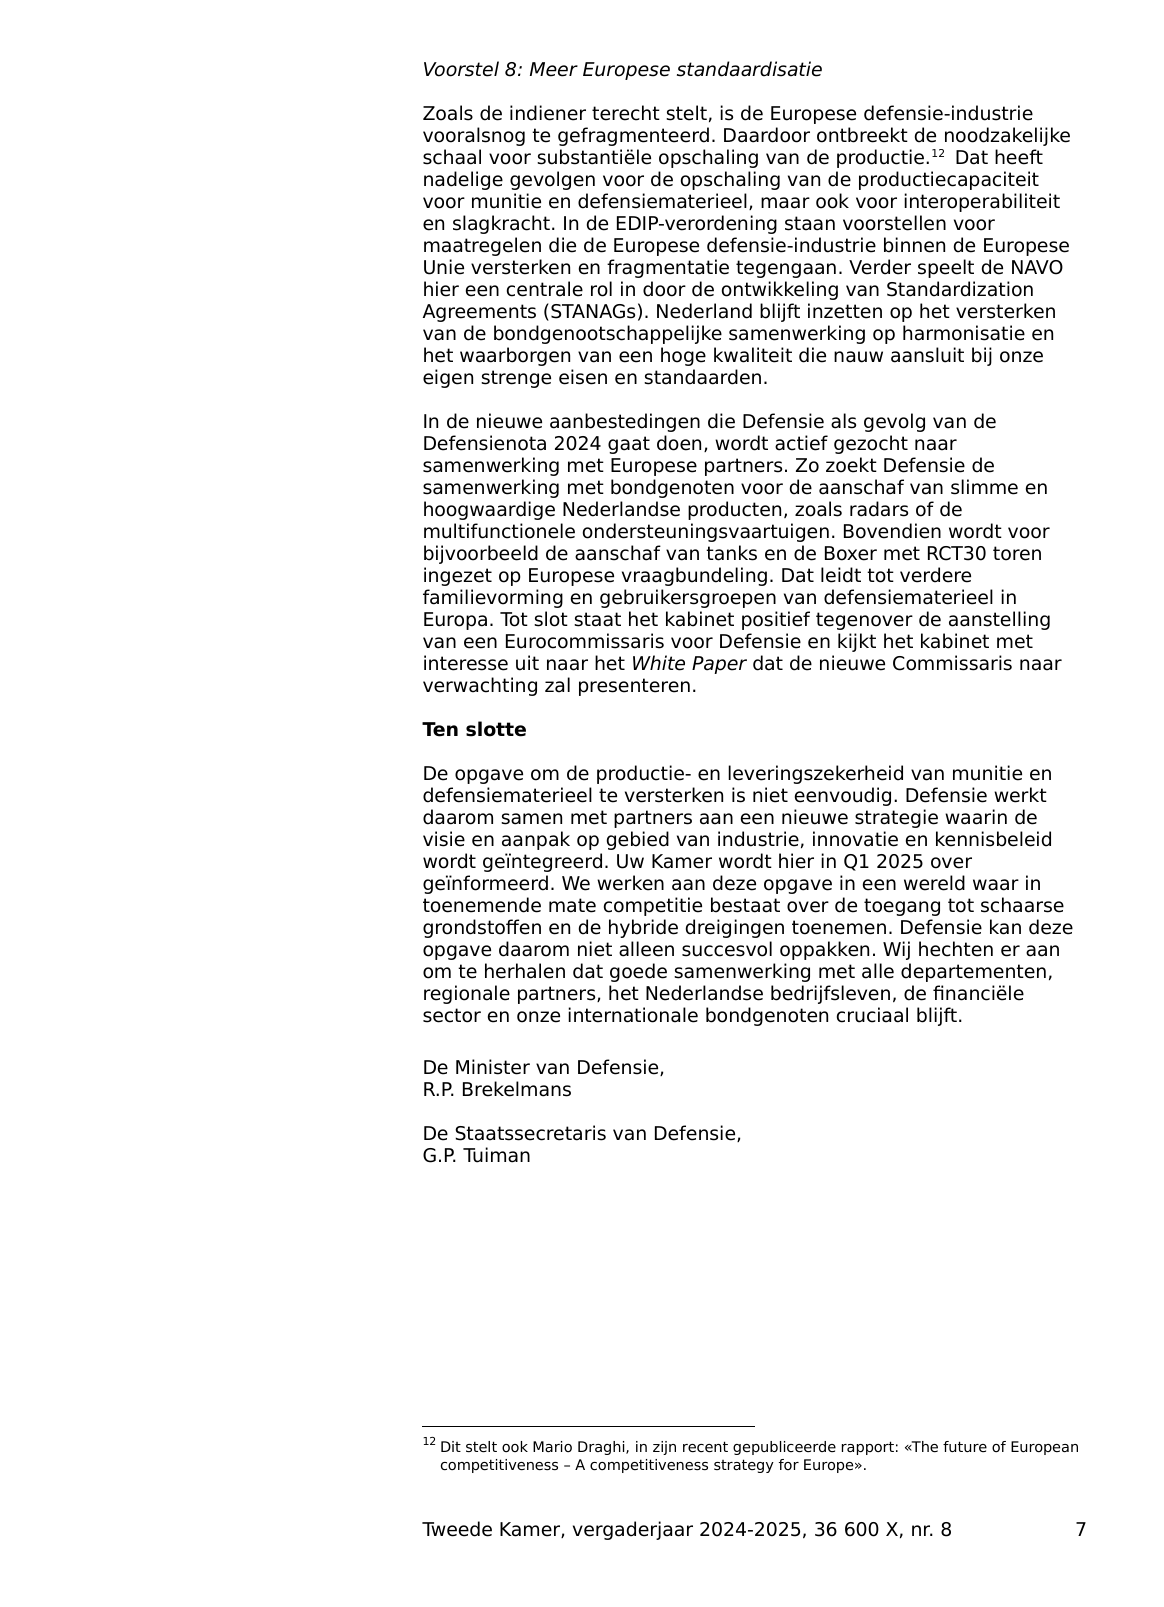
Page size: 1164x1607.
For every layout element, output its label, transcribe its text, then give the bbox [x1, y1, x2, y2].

text Dit stelt ook Mario Draghi, in zijn recent gepubliceerde rapport: «The future of European competitiveness – A competitiveness strategy for Europe». [422, 1435, 1087, 1474]
text In de nieuwe aanbestedingen die Defensie als gevolg van de Defensienota 2024 gaat doen, wordt actief gezocht naar samenwerking met Europese partners. Zo zoekt Defensie de samenwerking met bondgenoten voor de aanschaf van slimme en hoogwaardige Nederlandse producten, zoals radars of de multifunctionele ondersteuningsvaartuigen. Bovendien wordt voor bijvoorbeeld de aanschaf van tanks en de Boxer met RCT30 toren ingezet op Europese vraagbundeling. Dat leidt tot verdere familievorming en gebruikersgroepen van defensiematerieel in Europa. Tot slot staat het kabinet positief tegenover de aanstelling van een Eurocommissaris voor Defensie en kijkt het kabinet met interesse uit naar het White Paper dat de nieuwe Commissaris naar verwachting zal presenteren. [422, 411, 1087, 697]
text De Staatssecretaris van Defensie, G.P. Tuiman [422, 1123, 1087, 1167]
text Zoals de indiener terecht stelt, is de Europese defensie-industrie vooralsnog te gefragmenteerd. Daardoor ontbreekt de noodzakelijke schaal voor substantiële opschaling van de productie. Dat heeft nadelige gevolgen voor de opschaling van de productiecapaciteit voor munitie en defensiematerieel, maar ook voor interoperabiliteit en slagkracht. In de EDIP-verordening staan voorstellen voor maatregelen die de Europese defensie-industrie binnen de Europese Unie versterken en fragmentatie tegengaan. Verder speelt de NAVO hier een centrale rol in door de ontwikkeling van Standardization Agreements (STANAGs). Nederland blijft inzetten op het versterken van de bondgenootschappelijke samenwerking op harmonisatie en het waarborgen van een hoge kwaliteit die nauw aansluit bij onze eigen strenge eisen en standaarden. [422, 103, 1087, 389]
text De Minister van Defensie, R.P. Brekelmans [422, 1057, 1087, 1101]
subtitle Voorstel 8: Meer Europese standaardisatie [422, 59, 1087, 81]
subtitle Ten slotte [422, 719, 1087, 741]
text De opgave om de productie- en leveringszekerheid van munitie en defensiematerieel te versterken is niet eenvoudig. Defensie werkt daarom samen met partners aan een nieuwe strategie waarin de visie en aanpak op gebied van industrie, innovatie en kennisbeleid wordt geïntegreerd. Uw Kamer wordt hier in Q1 2025 over geïnformeerd. We werken aan deze opgave in een wereld waar in toenemende mate competitie bestaat over de toegang tot schaarse grondstoffen en de hybride dreigingen toenemen. Defensie kan deze opgave daarom niet alleen succesvol oppakken. Wij hechten er aan om te herhalen dat goede samenwerking met alle departementen, regionale partners, het Nederlandse bedrijfsleven, de financiële sector en onze internationale bondgenoten cruciaal blijft. [422, 763, 1087, 1027]
